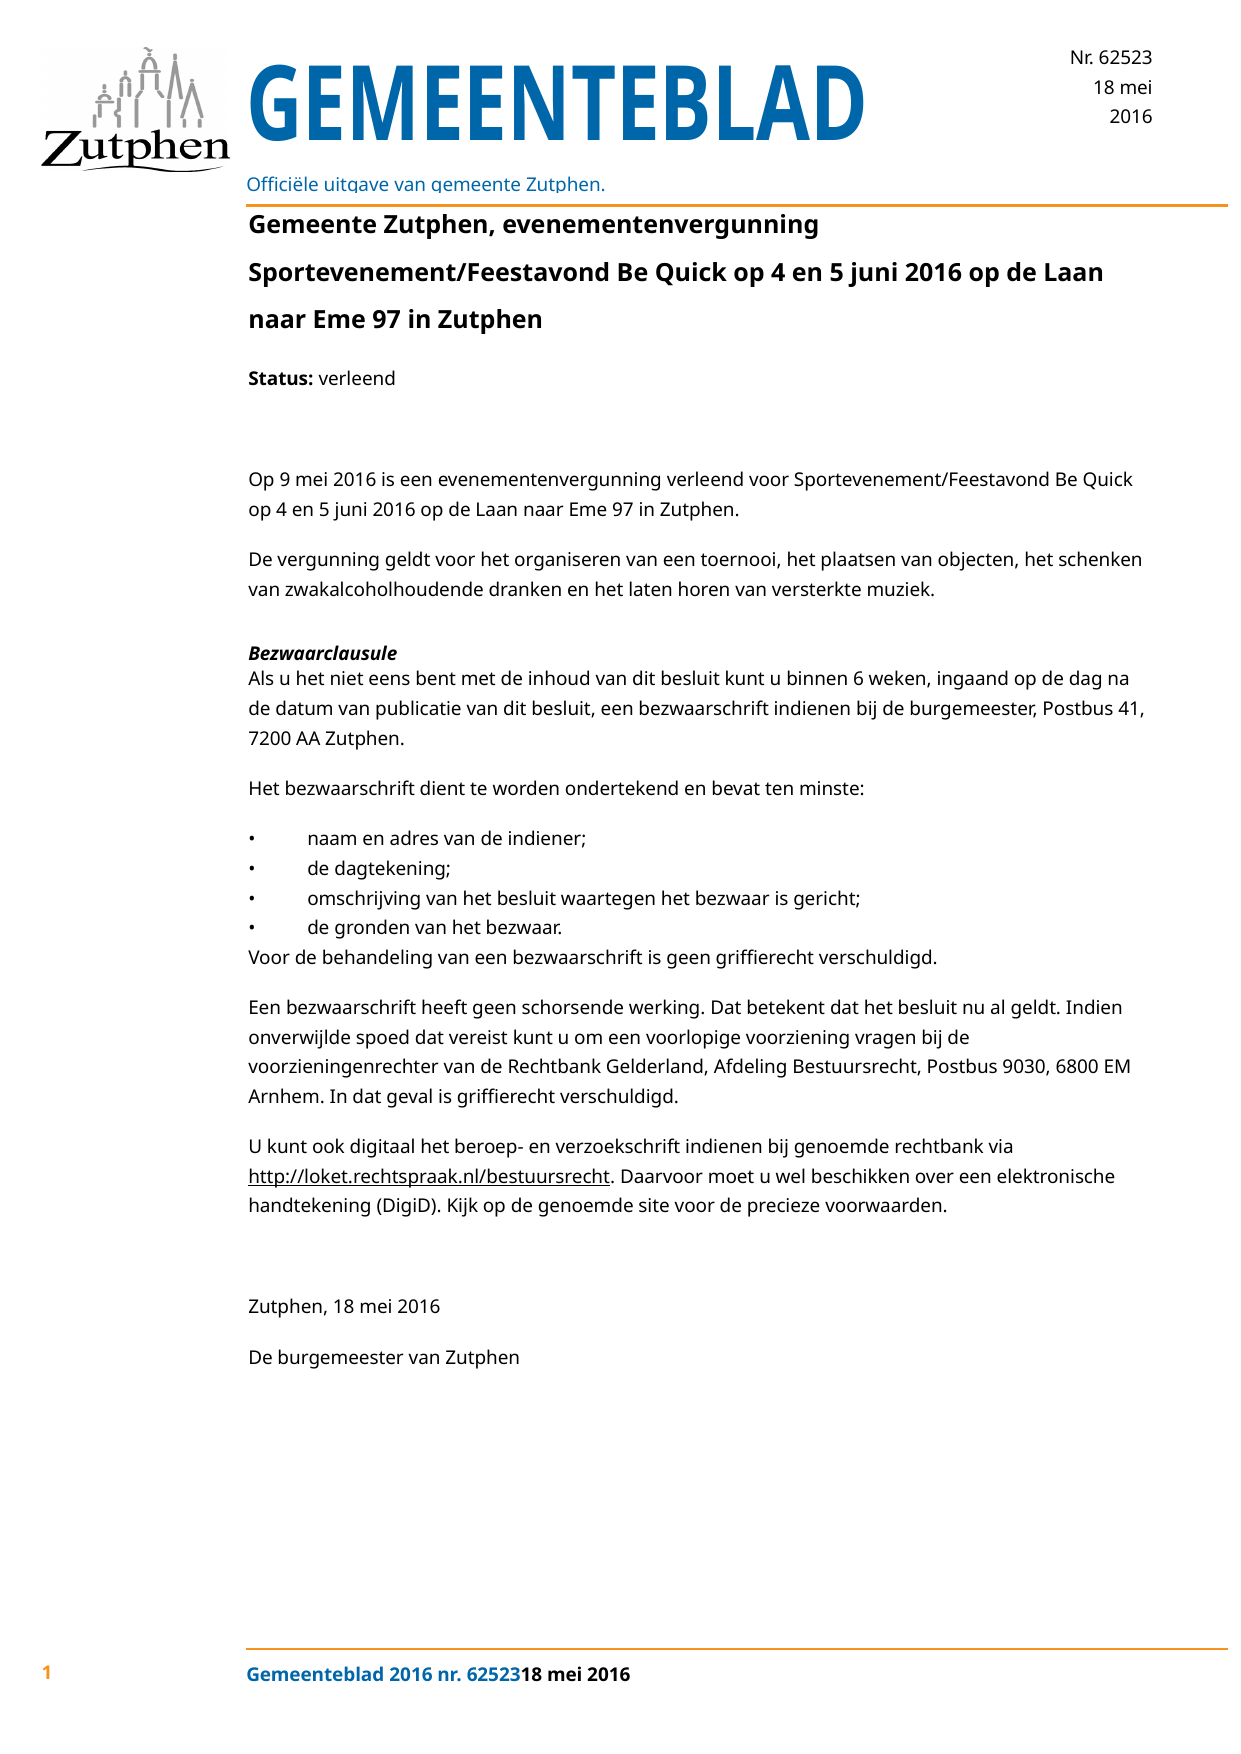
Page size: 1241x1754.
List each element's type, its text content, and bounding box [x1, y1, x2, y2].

picture [41, 47, 231, 172]
text Voor de behandeling van een bezwaarschrift is geen griffierecht verschuldigd. [248, 944, 1152, 970]
text Het bezwaarschrift dient te worden ondertekend en bevat ten minste: [248, 775, 1152, 801]
text Als u het niet eens bent met de inhoud van dit besluit kunt u binnen 6 weken, ingaand op de dag na de datum van publicatie van dit besluit, een bezwaarschrift indienen bij de burgemeester, Postbus 41, 7200 AA Zutphen. [248, 666, 1152, 751]
text De vergunning geldt voor het organiseren van een toernooi, het plaatsen van objecten, het schenken van zwakalcoholhoudende dranken en het laten horen van versterkte muziek. [248, 546, 1152, 602]
text De burgemeester van Zutphen [248, 1344, 1152, 1370]
text Zutphen, 18 mei 2016 [248, 1293, 1152, 1319]
text Een bezwaarschrift heeft geen schorsende werking. Dat betekent dat het besluit nu al geldt. Indien onverwijlde spoed dat vereist kunt u om een voorlopige voorziening vragen bij de voorzieningenrechter van de Rechtbank Gelderland, Afdeling Bestuursrecht, Postbus 9030, 6800 EM Arnhem. In dat geval is griffierecht verschuldigd. [248, 994, 1152, 1109]
list de gronden van het bezwaar. [248, 914, 1152, 940]
list omschrijving van het besluit waartegen het bezwaar is gericht; [248, 885, 1152, 911]
text Op 9 mei 2016 is een evenementenvergunning verleend voor Sportevenement/Feestavond Be Quick op 4 en 5 juni 2016 op de Laan naar Eme 97 in Zutphen. [248, 466, 1152, 522]
text Bezwaarclausule [248, 640, 1152, 666]
list de dagtekening; [248, 855, 1152, 881]
list naam en adres van de indiener; [248, 826, 1152, 851]
text Status: verleend [248, 366, 1152, 391]
text Gemeente Zutphen, evenementenvergunning Sportevenement/Feestavond Be Quick op 4 en 5 juni 2016 op de Laan naar Eme 97 in Zutphen [248, 207, 1152, 336]
text U kunt ook digitaal het beroep- en verzoekschrift indienen bij genoemde rechtbank via http://loket.rechtspraak.nl/bestuursrecht. Daarvoor moet u wel beschikken over een elektronische handtekening (DigiD). Kijk op de genoemde site voor de precieze voorwaarden. [248, 1133, 1152, 1218]
